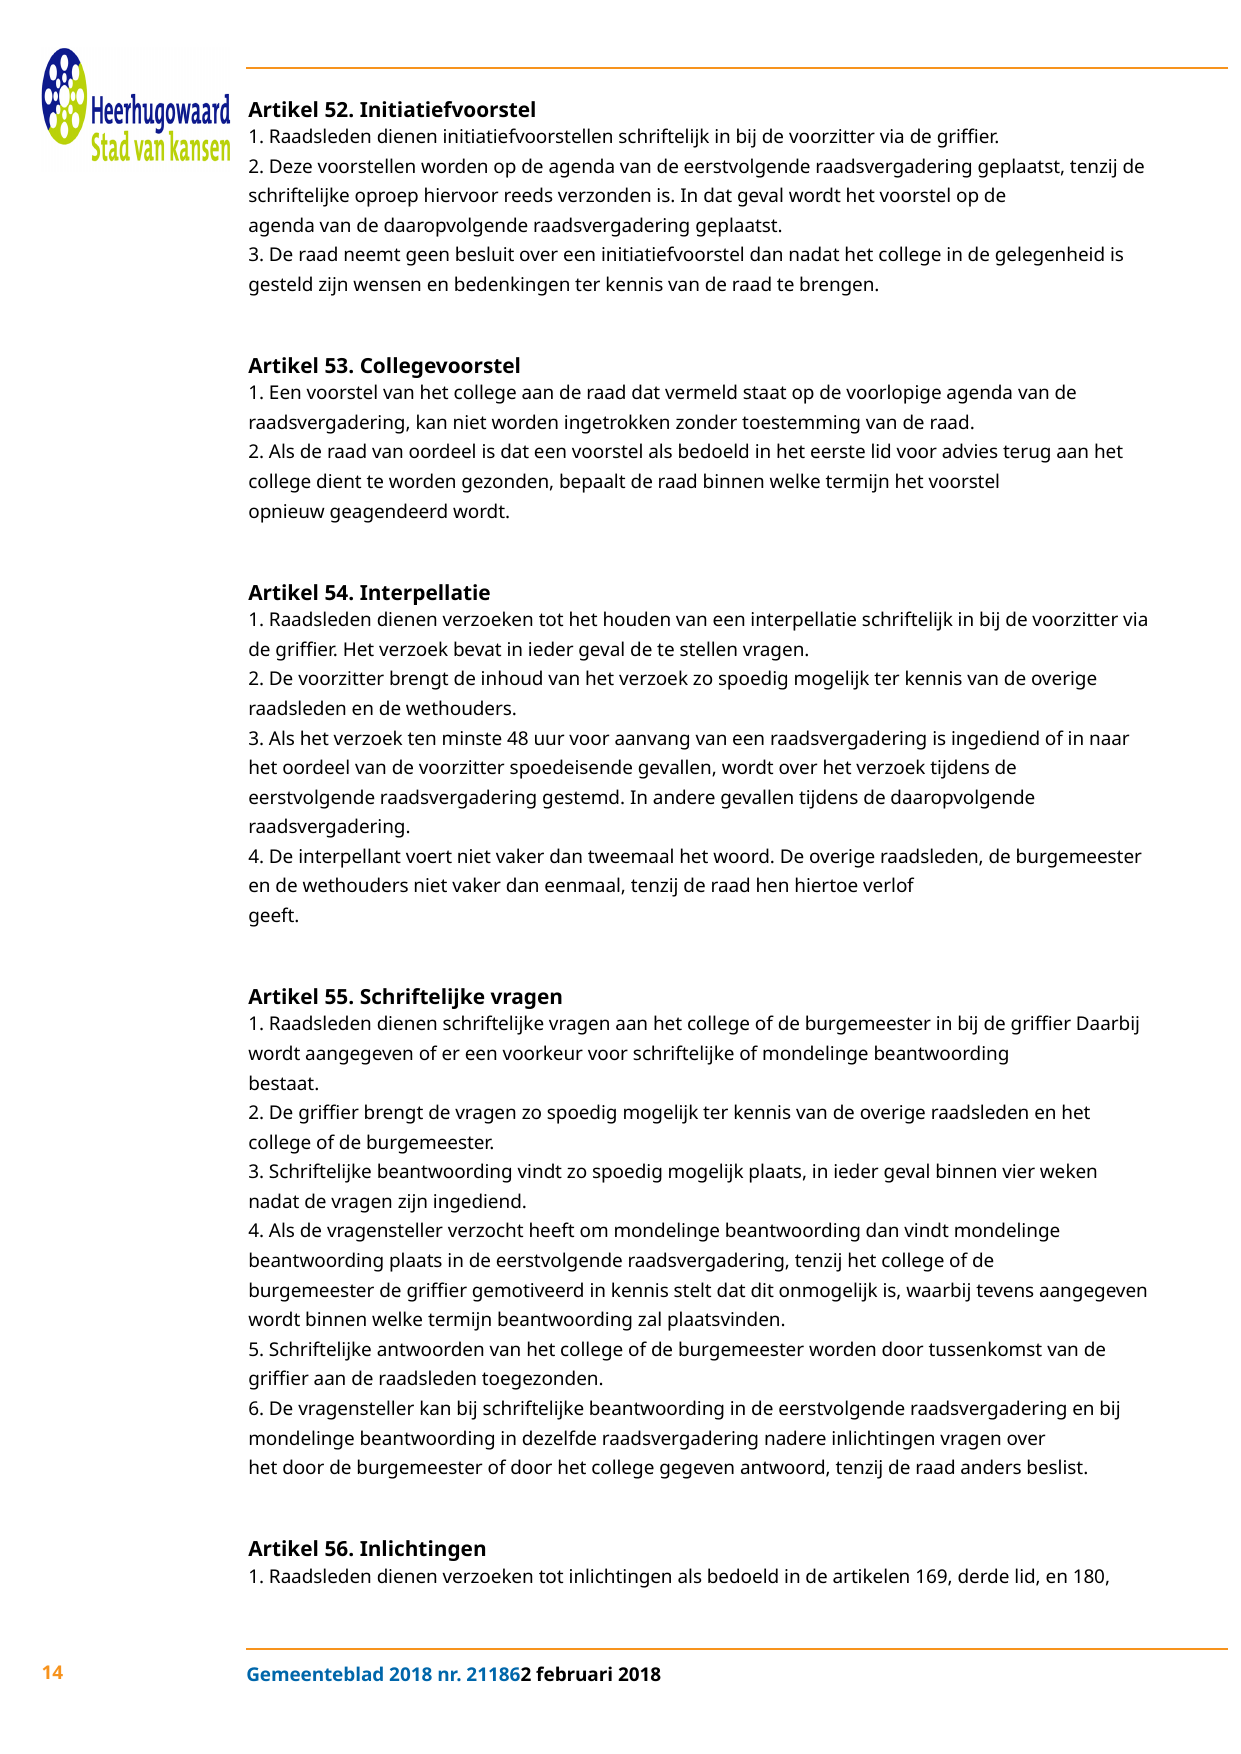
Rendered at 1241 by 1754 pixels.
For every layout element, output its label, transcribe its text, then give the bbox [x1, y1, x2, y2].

text Artikel 53. Collegevoorstel [248, 351, 1152, 379]
text Artikel 52. Initiatiefvoorstel [248, 95, 1152, 123]
text 1. Raadsleden dienen verzoeken tot het houden van een interpellatie schriftelijk in bij de voorzitter via de griffier. Het verzoek bevat in ieder geval de te stellen vragen. [248, 606, 1152, 662]
text 2. De griffier brengt de vragen zo spoedig mogelijk ter kennis van de overige raadsleden en het college of de burgemeester. [248, 1099, 1152, 1155]
text 2. De voorzitter brengt de inhoud van het verzoek zo spoedig mogelijk ter kennis van de overige raadsleden en de wethouders. [248, 666, 1152, 721]
text agenda van de daaropvolgende raadsvergadering geplaatst. [248, 212, 1152, 238]
text burgemeester de griffier gemotiveerd in kennis stelt dat dit onmogelijk is, waarbij tevens aangegeven wordt binnen welke termijn beantwoording zal plaatsvinden. [248, 1277, 1152, 1332]
text het door de burgemeester of door het college gegeven antwoord, tenzij de raad anders beslist. [248, 1454, 1152, 1480]
text 5. Schriftelijke antwoorden van het college of de burgemeester worden door tussenkomst van de griffier aan de raadsleden toegezonden. [248, 1336, 1152, 1391]
text opnieuw geagendeerd wordt. [248, 498, 1152, 524]
text 3. Als het verzoek ten minste 48 uur voor aanvang van een raadsvergadering is ingediend of in naar het oordeel van de voorzitter spoedeisende gevallen, wordt over het verzoek tijdens de [248, 725, 1152, 780]
text 4. De interpellant voert niet vaker dan tweemaal het woord. De overige raadsleden, de burgemeester en de wethouders niet vaker dan eenmaal, tenzij de raad hen hiertoe verlof [248, 843, 1152, 898]
text 6. De vragensteller kan bij schriftelijke beantwoording in de eerstvolgende raadsvergadering en bij mondelinge beantwoording in dezelfde raadsvergadering nadere inlichtingen vragen over [248, 1395, 1152, 1451]
text 1. Raadsleden dienen schriftelijke vragen aan het college of de burgemeester in bij de griffier Daarbij wordt aangegeven of er een voorkeur voor schriftelijke of mondelinge beantwoording [248, 1011, 1152, 1066]
text 3. Schriftelijke beantwoording vindt zo spoedig mogelijk plaats, in ieder geval binnen vier weken nadat de vragen zijn ingediend. [248, 1158, 1152, 1214]
text Artikel 56. Inlichtingen [248, 1534, 1152, 1563]
picture [41, 47, 231, 172]
text 2. Als de raad van oordeel is dat een voorstel als bedoeld in het eerste lid voor advies terug aan het college dient te worden gezonden, bepaalt de raad binnen welke termijn het voorstel [248, 439, 1152, 494]
text Artikel 54. Interpellatie [248, 578, 1152, 606]
text 3. De raad neemt geen besluit over een initiatiefvoorstel dan nadat het college in de gelegenheid is gesteld zijn wensen en bedenkingen ter kennis van de raad te brengen. [248, 242, 1152, 297]
text 1. Raadsleden dienen verzoeken tot inlichtingen als bedoeld in de artikelen 169, derde lid, en 180, [248, 1563, 1152, 1588]
text 2. Deze voorstellen worden op de agenda van de eerstvolgende raadsvergadering geplaatst, tenzij de schriftelijke oproep hiervoor reeds verzonden is. In dat geval wordt het voorstel op de [248, 153, 1152, 208]
text bestaat. [248, 1070, 1152, 1096]
text 1. Raadsleden dienen initiatiefvoorstellen schriftelijk in bij de voorzitter via de griffier. [248, 123, 1152, 149]
text 1. Een voorstel van het college aan de raad dat vermeld staat op de voorlopige agenda van de raadsvergadering, kan niet worden ingetrokken zonder toestemming van de raad. [248, 379, 1152, 435]
text geeft. [248, 902, 1152, 928]
text eerstvolgende raadsvergadering gestemd. In andere gevallen tijdens de daaropvolgende raadsvergadering. [248, 784, 1152, 839]
text Artikel 55. Schriftelijke vragen [248, 982, 1152, 1011]
text 4. Als de vragensteller verzocht heeft om mondelinge beantwoording dan vindt mondelinge beantwoording plaats in de eerstvolgende raadsvergadering, tenzij het college of de [248, 1218, 1152, 1273]
